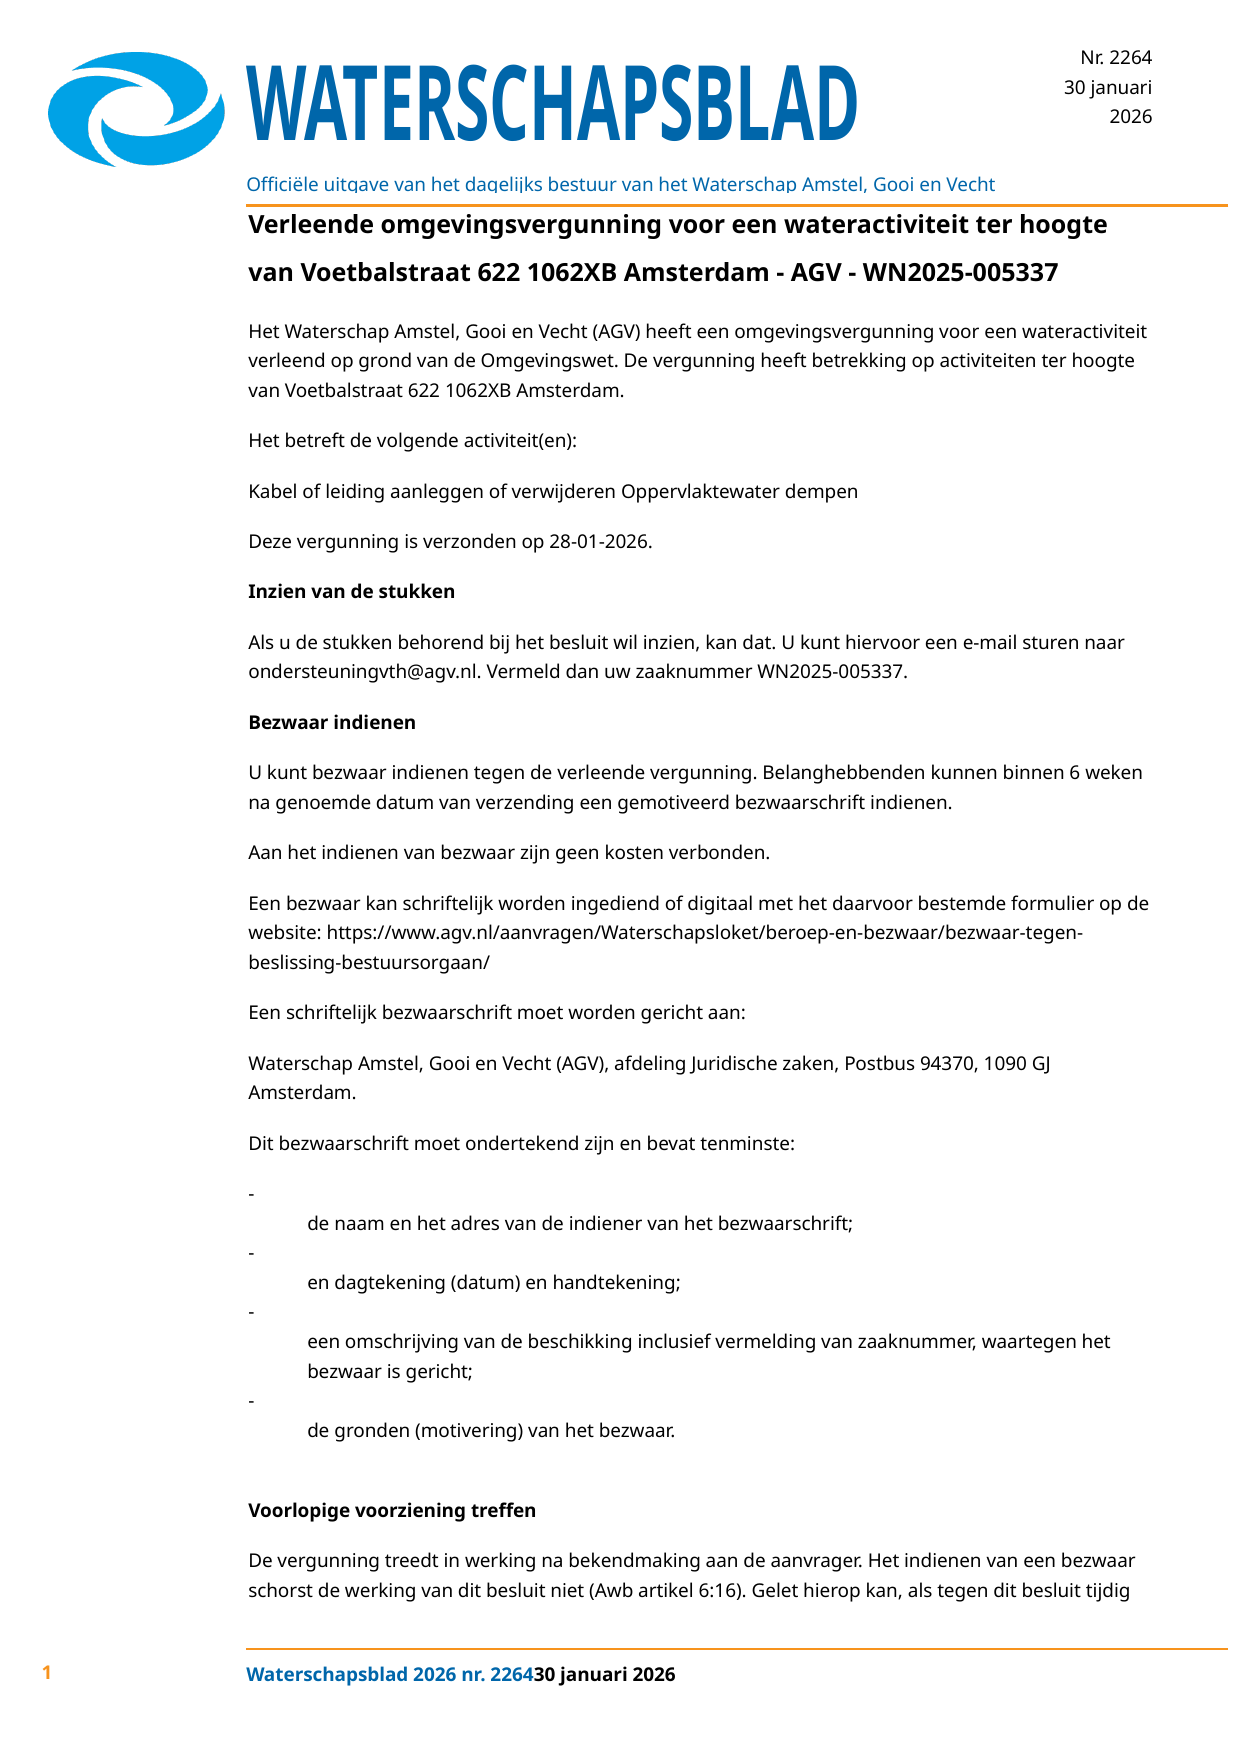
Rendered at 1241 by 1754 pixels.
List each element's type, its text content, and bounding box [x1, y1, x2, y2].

list de naam en het adres van de indiener van het bezwaarschrift; [248, 1210, 1152, 1236]
list en dagtekening (datum) en handtekening; [248, 1269, 1152, 1295]
text Waterschap Amstel, Gooi en Vecht (AGV), afdeling Juridische zaken, Postbus 94370, 1090 GJ Amsterdam. [248, 1050, 1152, 1105]
text Het betreft de volgende activiteit(en): [248, 427, 1152, 453]
text Aan het indienen van bezwaar zijn geen kosten verbonden. [248, 839, 1152, 865]
text Dit bezwaarschrift moet ondertekend zijn en bevat tenminste: [248, 1130, 1152, 1156]
text Inzien van de stukken [248, 579, 1152, 604]
text Kabel of leiding aanleggen of verwijderen Oppervlaktewater dempen [248, 478, 1152, 504]
text Voorlopige voorziening treffen [248, 1497, 1152, 1523]
list de gronden (motivering) van het bezwaar. [248, 1417, 1152, 1443]
text U kunt bezwaar indienen tegen de verleende vergunning. Belanghebbenden kunnen binnen 6 weken na genoemde datum van verzending een gemotiveerd bezwaarschrift indienen. [248, 759, 1152, 815]
picture [41, 47, 231, 172]
text Deze vergunning is verzonden op 28-01-2026. [248, 528, 1152, 554]
text Het Waterschap Amstel, Gooi en Vecht (AGV) heeft een omgevingsvergunning voor een wateractiviteit verleend op grond van de Omgevingswet. De vergunning heeft betrekking op activiteiten ter hoogte van Voetbalstraat 622 1062XB Amsterdam. [248, 318, 1152, 403]
list een omschrijving van de beschikking inclusief vermelding van zaaknummer, waartegen het bezwaar is gericht; [248, 1328, 1152, 1384]
text Een bezwaar kan schriftelijk worden ingediend of digitaal met het daarvoor bestemde formulier op de website: https://www.agv.nl/aanvragen/Waterschapsloket/beroep-en-bezwaar/bezwaar-tegen-beslissing-bestuursorgaan/ [248, 890, 1152, 975]
text Een schriftelijk bezwaarschrift moet worden gericht aan: [248, 999, 1152, 1025]
text Verleende omgevingsvergunning voor een wateractiviteit ter hoogte van Voetbalstraat 622 1062XB Amsterdam - AGV - WN2025-005337 [248, 207, 1152, 288]
text Als u de stukken behorend bij het besluit wil inzien, kan dat. U kunt hiervoor een e-mail sturen naar ondersteuningvth@agv.nl. Vermeld dan uw zaaknummer WN2025-005337. [248, 629, 1152, 684]
text Bezwaar indienen [248, 709, 1152, 735]
text De vergunning treedt in werking na bekendmaking aan de aanvrager. Het indienen van een bezwaar schorst de werking van dit besluit niet (Awb artikel 6:16). Gelet hierop kan, als tegen dit besluit tijdig [248, 1547, 1152, 1603]
